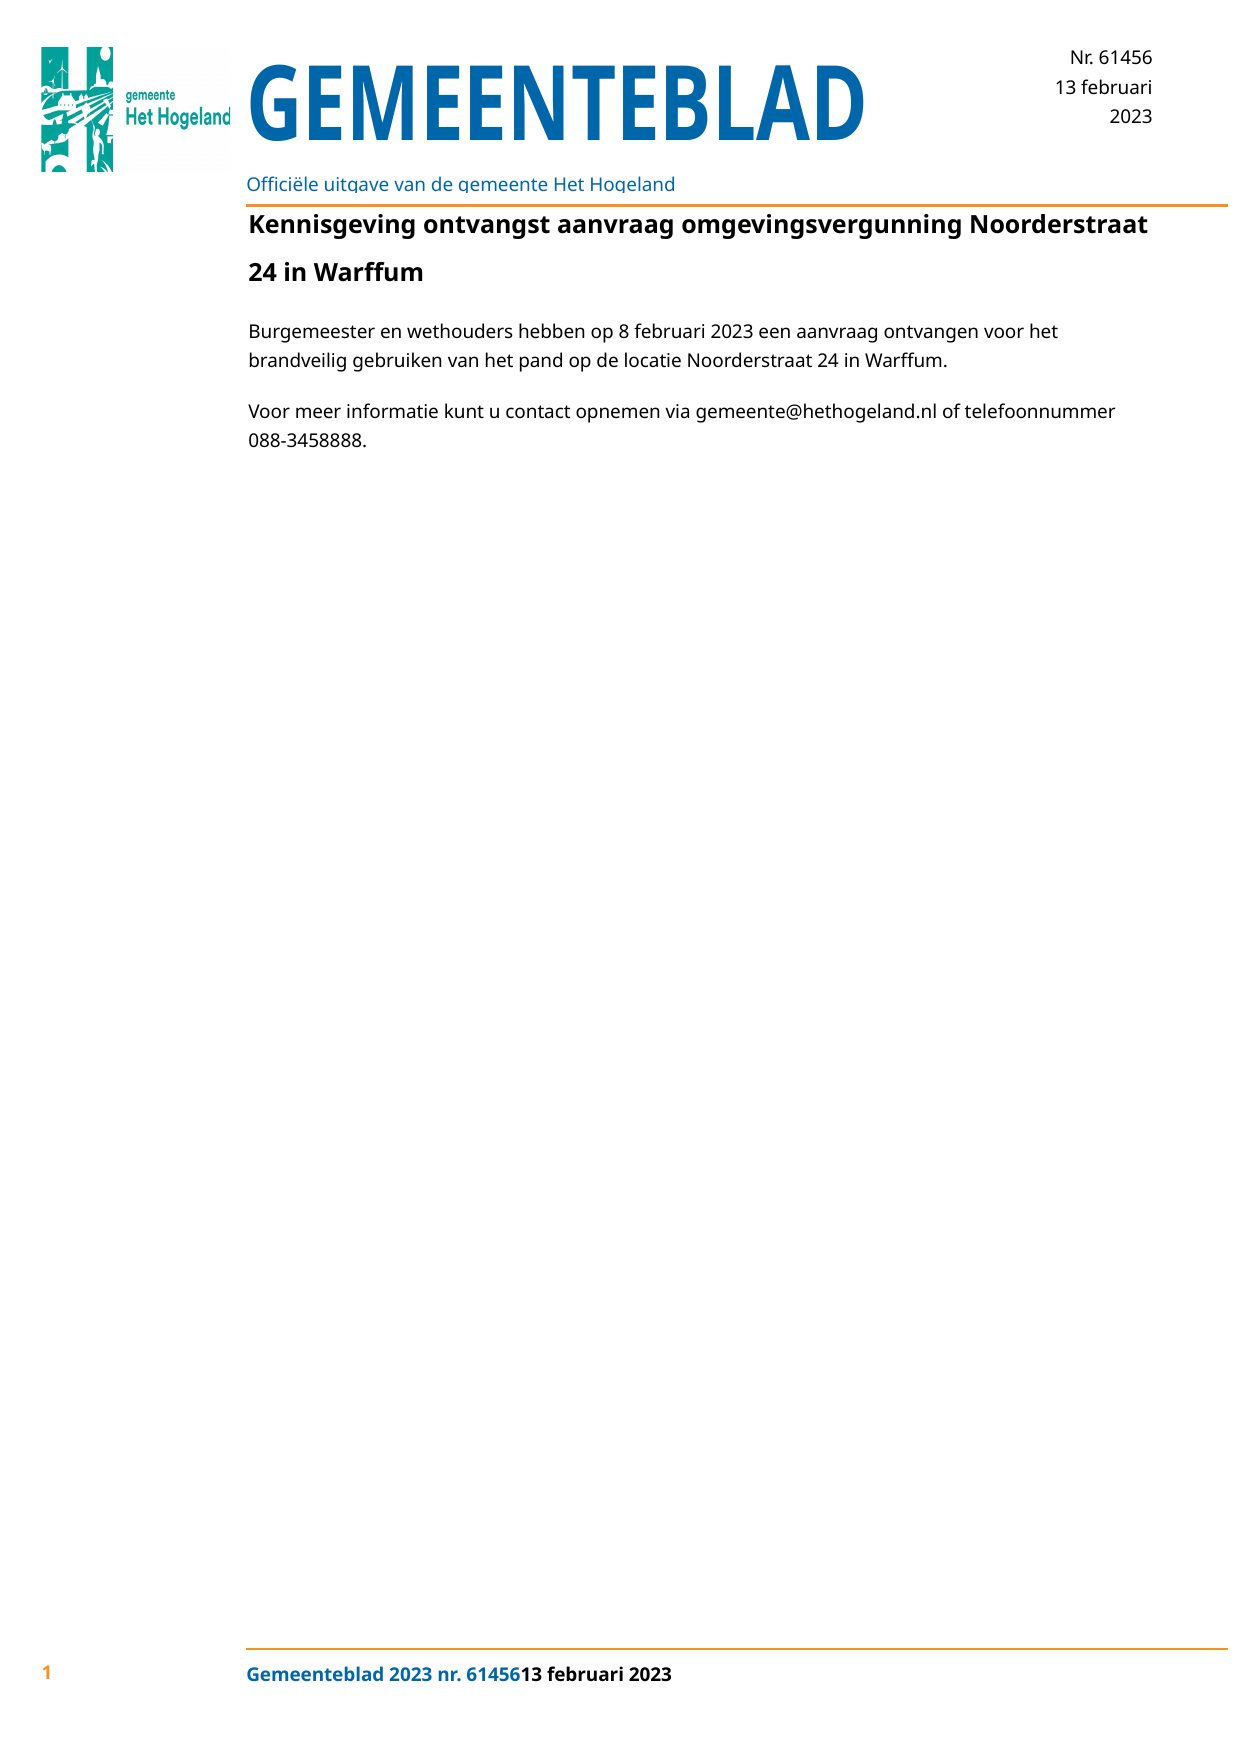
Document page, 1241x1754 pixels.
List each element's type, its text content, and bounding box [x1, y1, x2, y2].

picture [41, 47, 231, 172]
text Voor meer informatie kunt u contact opnemen via gemeente@hethogeland.nl of telefoonnummer 088-3458888. [248, 398, 1152, 453]
text Kennisgeving ontvangst aanvraag omgevingsvergunning Noorderstraat 24 in Warffum [248, 207, 1152, 288]
text Burgemeester en wethouders hebben op 8 februari 2023 een aanvraag ontvangen voor het brandveilig gebruiken van het pand op de locatie Noorderstraat 24 in Warffum. [248, 318, 1152, 373]
